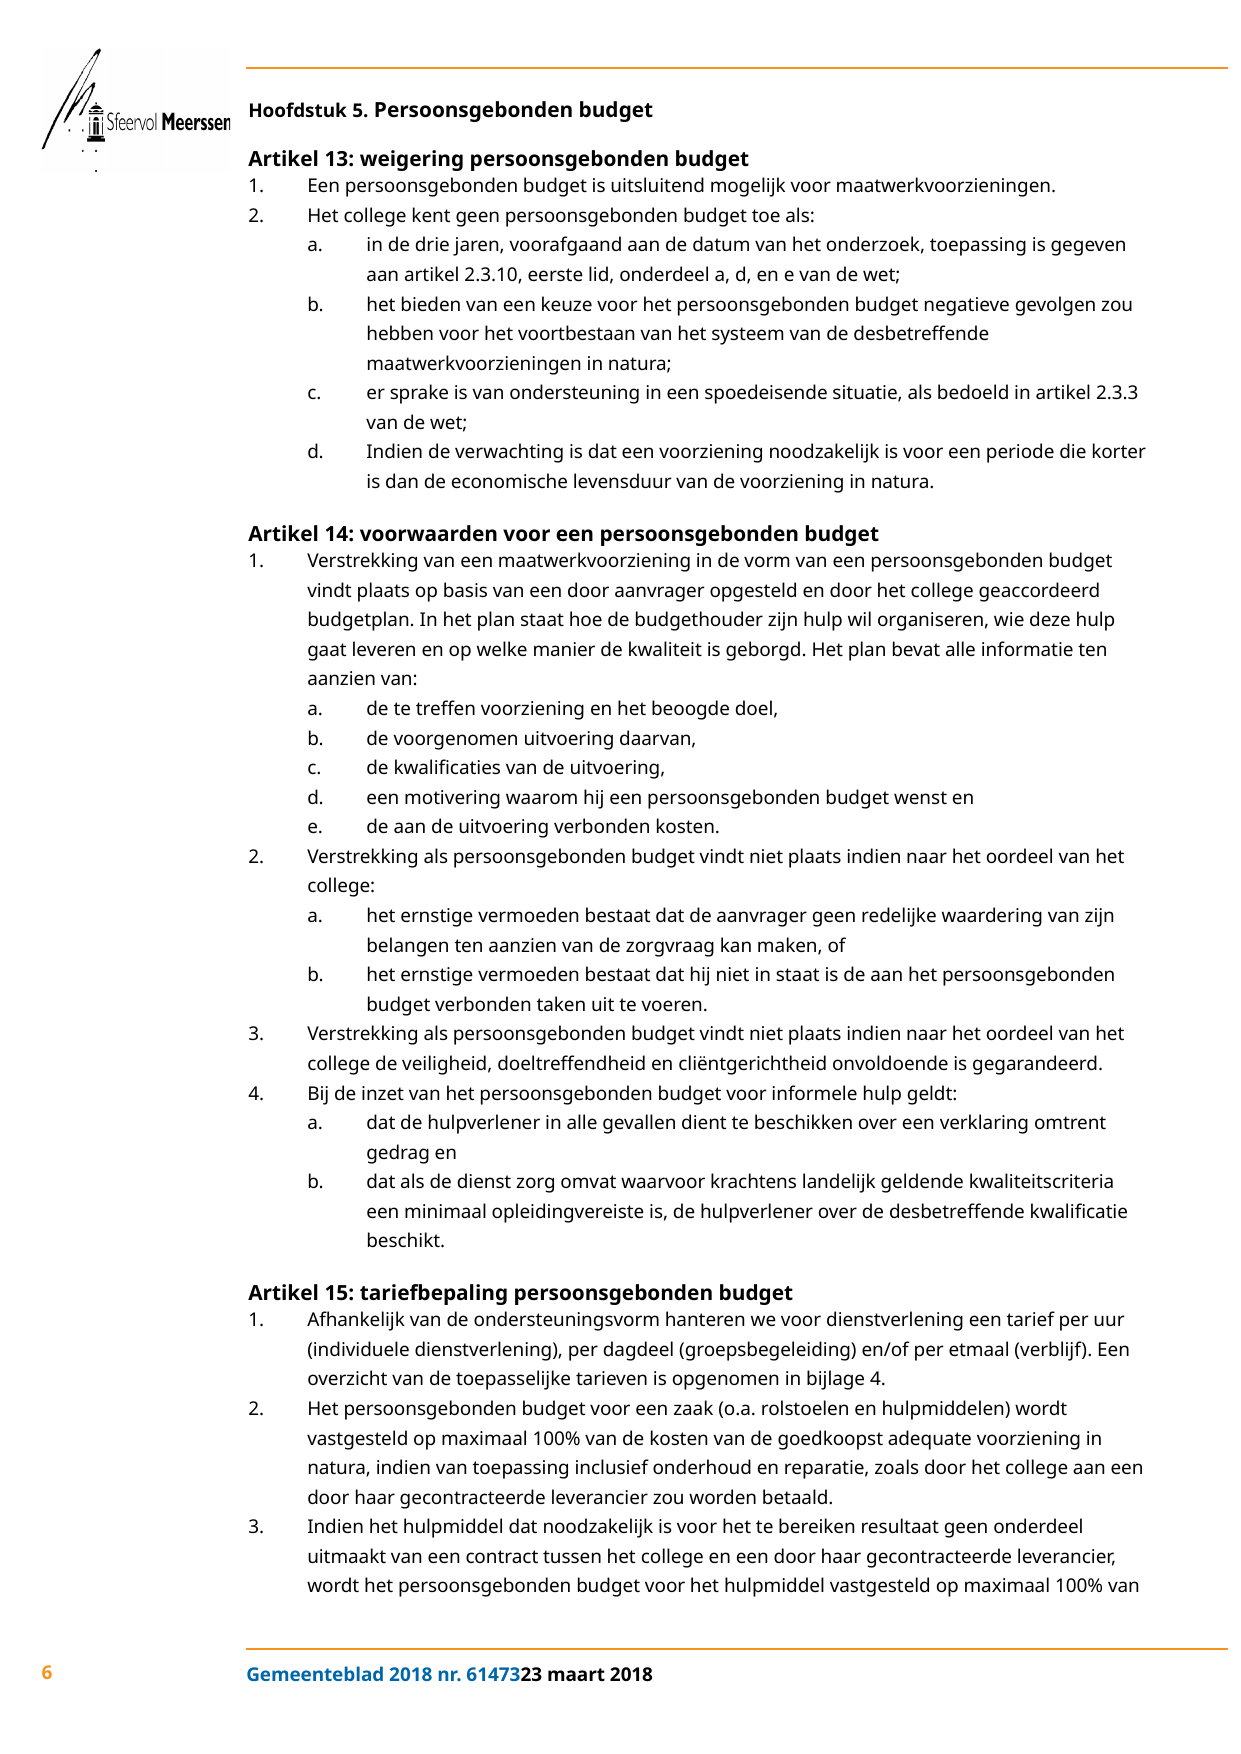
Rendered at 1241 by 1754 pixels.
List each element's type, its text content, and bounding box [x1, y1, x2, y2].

text Artikel 14: voorwaarden voor een persoonsgebonden budget [248, 519, 1152, 547]
list Indien de verwachting is dat een voorziening noodzakelijk is voor een periode die korter is dan de economische levensduur van de voorziening in natura. [307, 439, 1152, 494]
list Verstrekking als persoonsgebonden budget vindt niet plaats indien naar het oordeel van het college de veiligheid, doeltreffendheid en cliëntgerichtheid onvoldoende is gegarandeerd. [248, 1021, 1152, 1076]
list Verstrekking als persoonsgebonden budget vindt niet plaats indien naar het oordeel van het college: [248, 843, 1152, 898]
picture [41, 47, 231, 172]
list Een persoonsgebonden budget is uitsluitend mogelijk voor maatwerkvoorzieningen. [248, 172, 1152, 198]
list de kwalificaties van de uitvoering, [307, 754, 1152, 780]
list er sprake is van ondersteuning in een spoedeisende situatie, als bedoeld in artikel 2.3.3 van de wet; [307, 379, 1152, 435]
list dat als de dienst zorg omvat waarvoor krachtens landelijk geldende kwaliteitscriteria een minimaal opleidingvereiste is, de hulpverlener over de desbetreffende kwalificatie beschikt. [307, 1168, 1152, 1253]
list Verstrekking van een maatwerkvoorziening in de vorm van een persoonsgebonden budget vindt plaats op basis van een door aanvrager opgesteld en door het college geaccordeerd budgetplan. In het plan staat hoe de budgethouder zijn hulp wil organiseren, wie deze hulp gaat leveren en op welke manier de kwaliteit is geborgd. Het plan bevat alle informatie ten aanzien van: [248, 547, 1152, 691]
list de aan de uitvoering verbonden kosten. [307, 813, 1152, 839]
list in de drie jaren, voorafgaand aan de datum van het onderzoek, toepassing is gegeven aan artikel 2.3.10, eerste lid, onderdeel a, d, en e van de wet; [307, 232, 1152, 287]
list Afhankelijk van de ondersteuningsvorm hanteren we voor dienstverlening een tarief per uur (individuele dienstverlening), per dagdeel (groepsbegeleiding) en/of per etmaal (verblijf). Een overzicht van de toepasselijke tarieven is opgenomen in bijlage 4. [248, 1306, 1152, 1391]
list Het college kent geen persoonsgebonden budget toe als: [248, 202, 1152, 228]
text Hoofdstuk 5. Persoonsgebonden budget [248, 95, 1152, 123]
list Bij de inzet van het persoonsgebonden budget voor informele hulp geldt: [248, 1080, 1152, 1105]
list het ernstige vermoeden bestaat dat de aanvrager geen redelijke waardering van zijn belangen ten aanzien van de zorgvraag kan maken, of [307, 902, 1152, 957]
text Artikel 13: weigering persoonsgebonden budget [248, 144, 1152, 172]
list het ernstige vermoeden bestaat dat hij niet in staat is de aan het persoonsgebonden budget verbonden taken uit te voeren. [307, 961, 1152, 1017]
list het bieden van een keuze voor het persoonsgebonden budget negatieve gevolgen zou hebben voor het voortbestaan van het systeem van de desbetreffende maatwerkvoorzieningen in natura; [307, 291, 1152, 376]
list de te treffen voorziening en het beoogde doel, [307, 695, 1152, 721]
list Indien het hulpmiddel dat noodzakelijk is voor het te bereiken resultaat geen onderdeel uitmaakt van een contract tussen het college en een door haar gecontracteerde leverancier, wordt het persoonsgebonden budget voor het hulpmiddel vastgesteld op maximaal 100% van [248, 1513, 1152, 1598]
list Het persoonsgebonden budget voor een zaak (o.a. rolstoelen en hulpmiddelen) wordt vastgesteld op maximaal 100% van de kosten van de goedkoopst adequate voorziening in natura, indien van toepassing inclusief onderhoud en reparatie, zoals door het college aan een door haar gecontracteerde leverancier zou worden betaald. [248, 1395, 1152, 1510]
list een motivering waarom hij een persoonsgebonden budget wenst en [307, 784, 1152, 809]
text Artikel 15: tariefbepaling persoonsgebonden budget [248, 1278, 1152, 1306]
list dat de hulpverlener in alle gevallen dient te beschikken over een verklaring omtrent gedrag en [307, 1109, 1152, 1164]
list de voorgenomen uitvoering daarvan, [307, 725, 1152, 750]
